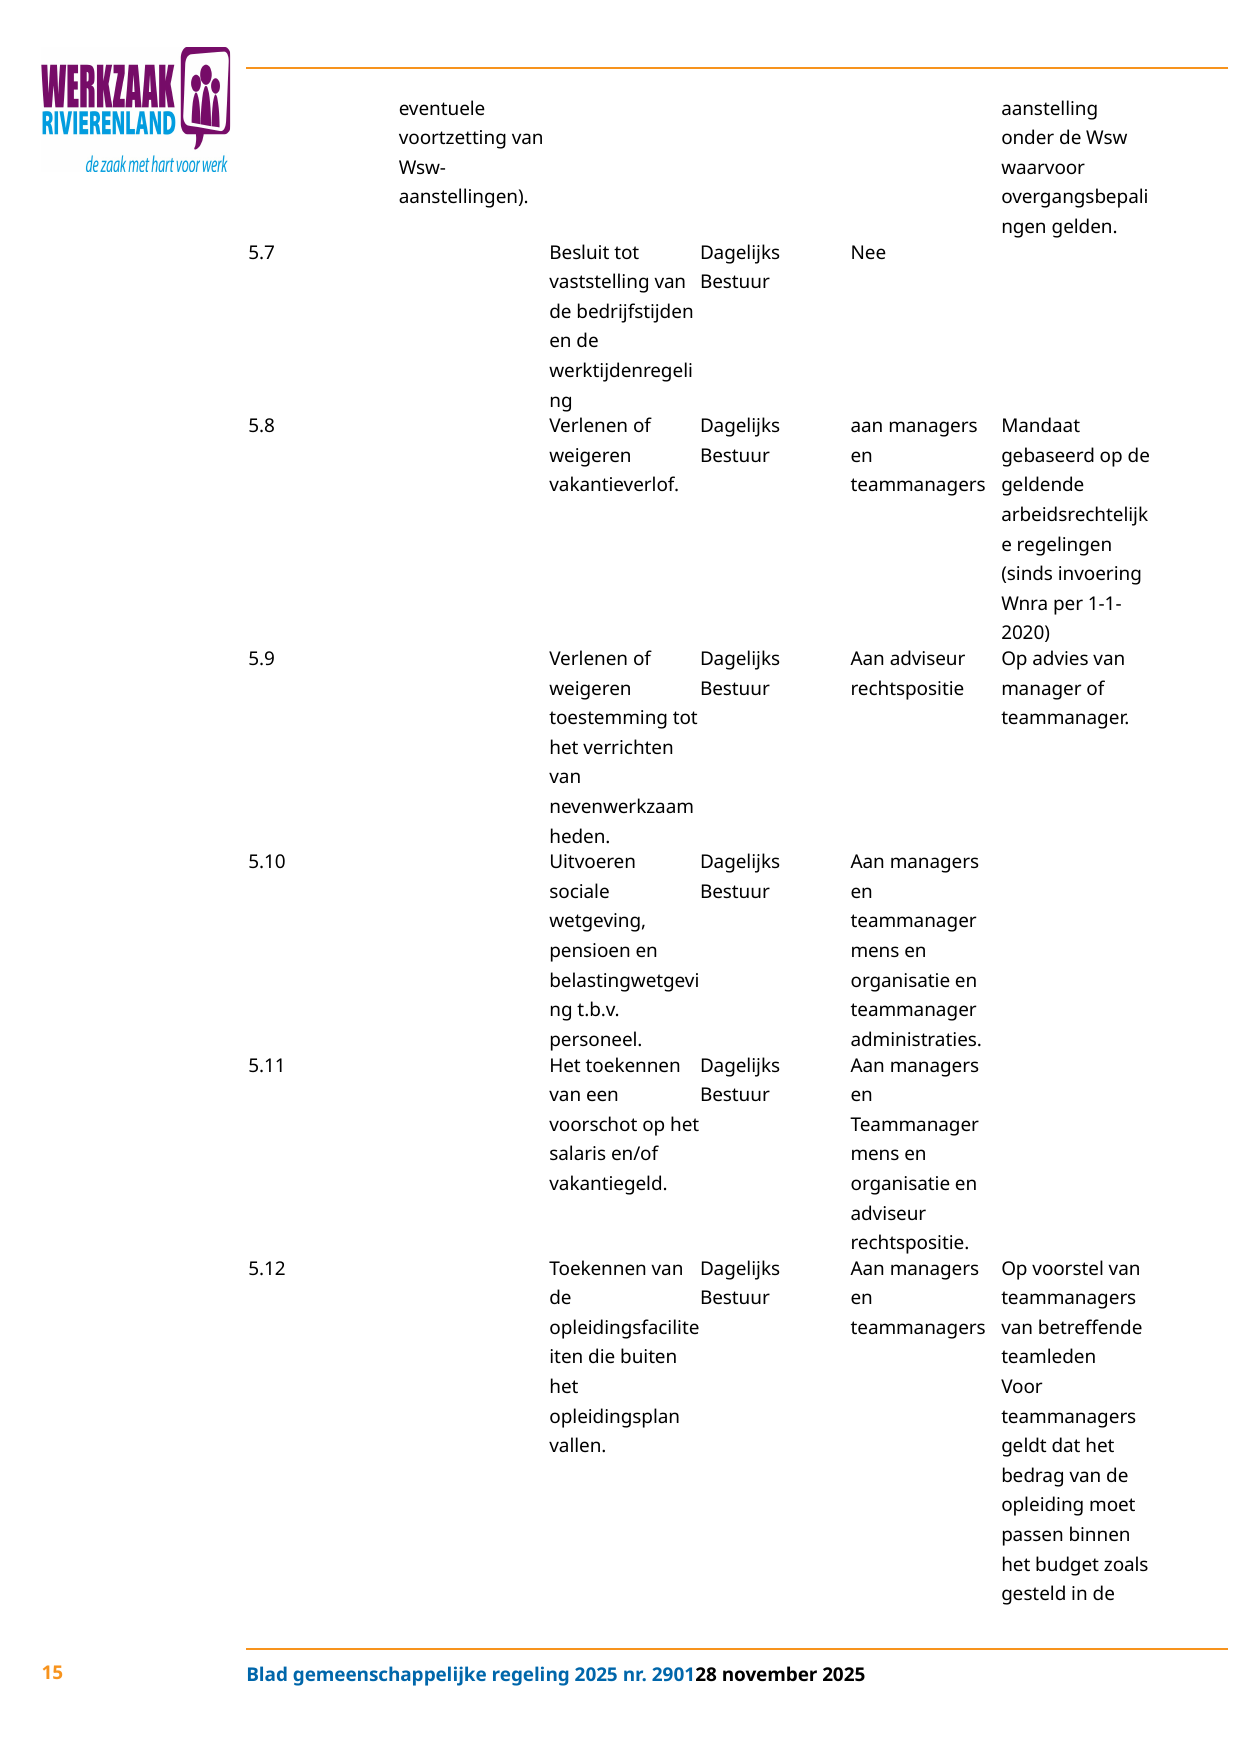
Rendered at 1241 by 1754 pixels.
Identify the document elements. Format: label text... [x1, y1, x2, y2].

table_cell Toekennen van de opleidingsfaciliteiten die buiten het opleidingsplan vallen. [549, 1255, 700, 1606]
table_cell Uitvoeren sociale wetgeving, pensioen en belastingwetgeving t.b.v. personeel. [549, 849, 700, 1052]
table_cell Verlenen of weigeren toestemming tot het verrichten van nevenwerkzaamheden. [549, 645, 700, 848]
table_cell Aan managers en teammanagers [850, 1255, 1001, 1606]
table_cell Dagelijks Bestuur [700, 849, 850, 1052]
table_cell Verlenen of weigeren vakantieverlof. [549, 413, 700, 645]
table_cell [399, 1052, 549, 1255]
table_cell aanstelling onder de Wsw waarvoor overgangsbepalingen gelden. [1001, 95, 1152, 239]
table_cell [549, 95, 700, 239]
table_cell Aan managers en teammanager mens en organisatie en teammanager administraties. [850, 849, 1001, 1052]
picture [41, 47, 231, 172]
table_cell 5.12 [248, 1255, 398, 1606]
table_cell [399, 849, 549, 1052]
table_cell [1001, 1052, 1152, 1255]
table_cell Dagelijks Bestuur [700, 645, 850, 848]
table_cell Dagelijks Bestuur [700, 413, 850, 645]
table_cell 5.8 [248, 413, 398, 645]
table_cell Aan managers en Teammanager mens en organisatie en adviseur rechtspositie. [850, 1052, 1001, 1255]
table_cell [248, 95, 398, 239]
table_cell 5.7 [248, 239, 398, 412]
table_cell Besluit tot vaststelling van de bedrijfstijden en de werktijdenregeling [549, 239, 700, 412]
table_cell [399, 239, 549, 412]
table_cell 5.10 [248, 849, 398, 1052]
table_cell [850, 95, 1001, 239]
table_cell Het toekennen van een voorschot op het salaris en/of vakantiegeld. [549, 1052, 700, 1255]
table_cell Mandaat gebaseerd op de geldende arbeidsrechtelijke regelingen (sinds invoering Wnra per 1-1-2020) [1001, 413, 1152, 645]
table_cell Dagelijks Bestuur [700, 239, 850, 412]
table_cell Op voorstel van teammanagers van betreffende teamleden Voor teammanagers geldt dat het bedrag van de opleiding moet passen binnen het budget zoals gesteld in de [1001, 1255, 1152, 1606]
table_cell [399, 413, 549, 645]
table_cell [1001, 849, 1152, 1052]
table_cell Op advies van manager of teammanager. [1001, 645, 1152, 848]
table_cell Dagelijks Bestuur [700, 1052, 850, 1255]
table_cell 5.11 [248, 1052, 398, 1255]
table_cell [700, 95, 850, 239]
table_cell [399, 645, 549, 848]
table_cell aan managers en teammanagers [850, 413, 1001, 645]
table_cell Dagelijks Bestuur [700, 1255, 850, 1606]
table_cell [399, 1255, 549, 1606]
table_cell 5.9 [248, 645, 398, 848]
table_cell [1001, 239, 1152, 412]
table_cell Aan adviseur rechtspositie [850, 645, 1001, 848]
table_cell Nee [850, 239, 1001, 412]
table_cell eventuele voortzetting van Wsw-aanstellingen). [399, 95, 549, 239]
